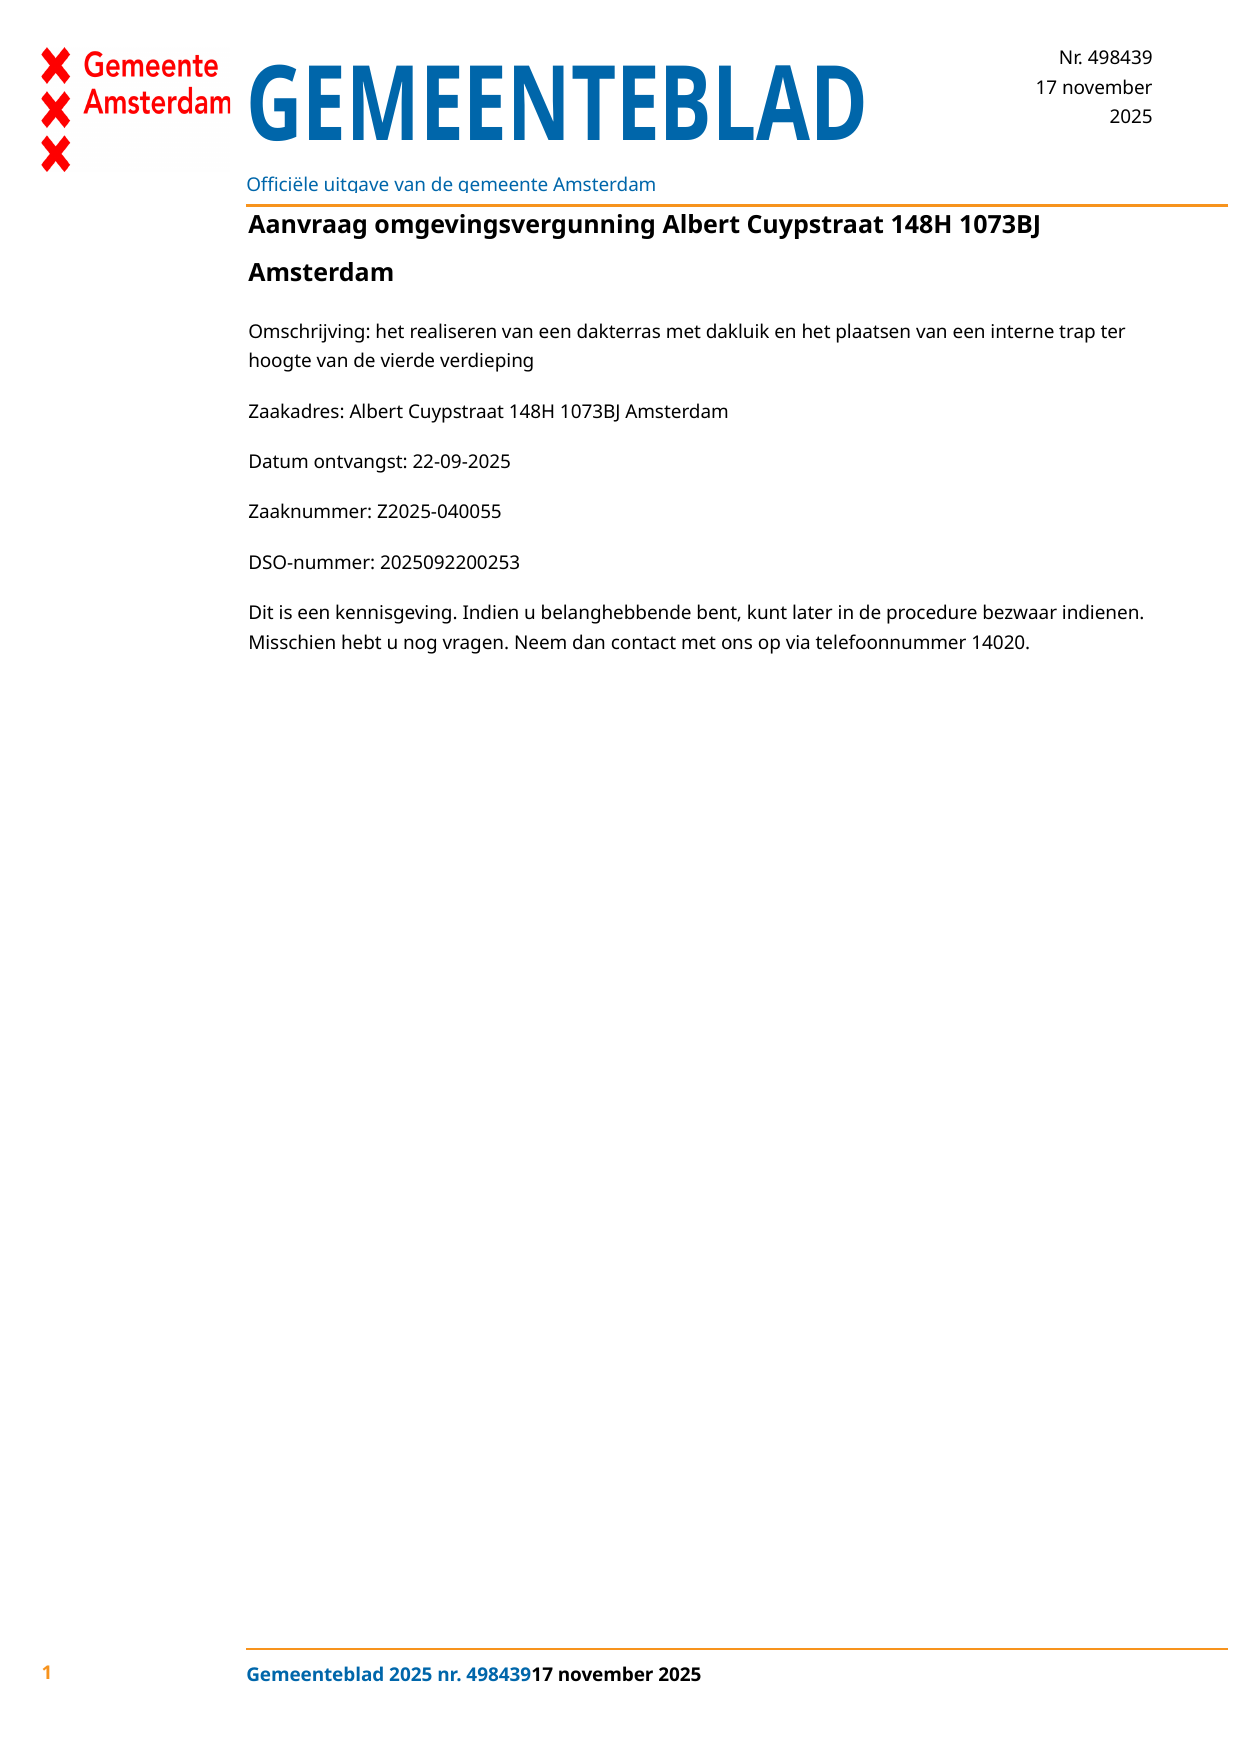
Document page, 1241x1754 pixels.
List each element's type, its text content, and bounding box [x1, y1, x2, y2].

text Aanvraag omgevingsvergunning Albert Cuypstraat 148H 1073BJ Amsterdam [248, 207, 1152, 288]
text Datum ontvangst: 22-09-2025 [248, 448, 1152, 474]
text DSO-nummer: 2025092200253 [248, 549, 1152, 575]
text Dit is een kennisgeving. Indien u belanghebbende bent, kunt later in de procedure bezwaar indienen. Misschien hebt u nog vragen. Neem dan contact met ons op via telefoonnummer 14020. [248, 599, 1152, 655]
text Zaakadres: Albert Cuypstraat 148H 1073BJ Amsterdam [248, 398, 1152, 424]
text Zaaknummer: Z2025-040055 [248, 499, 1152, 524]
text Omschrijving: het realiseren van een dakterras met dakluik en het plaatsen van een interne trap ter hoogte van de vierde verdieping [248, 318, 1152, 373]
picture [41, 47, 231, 172]
